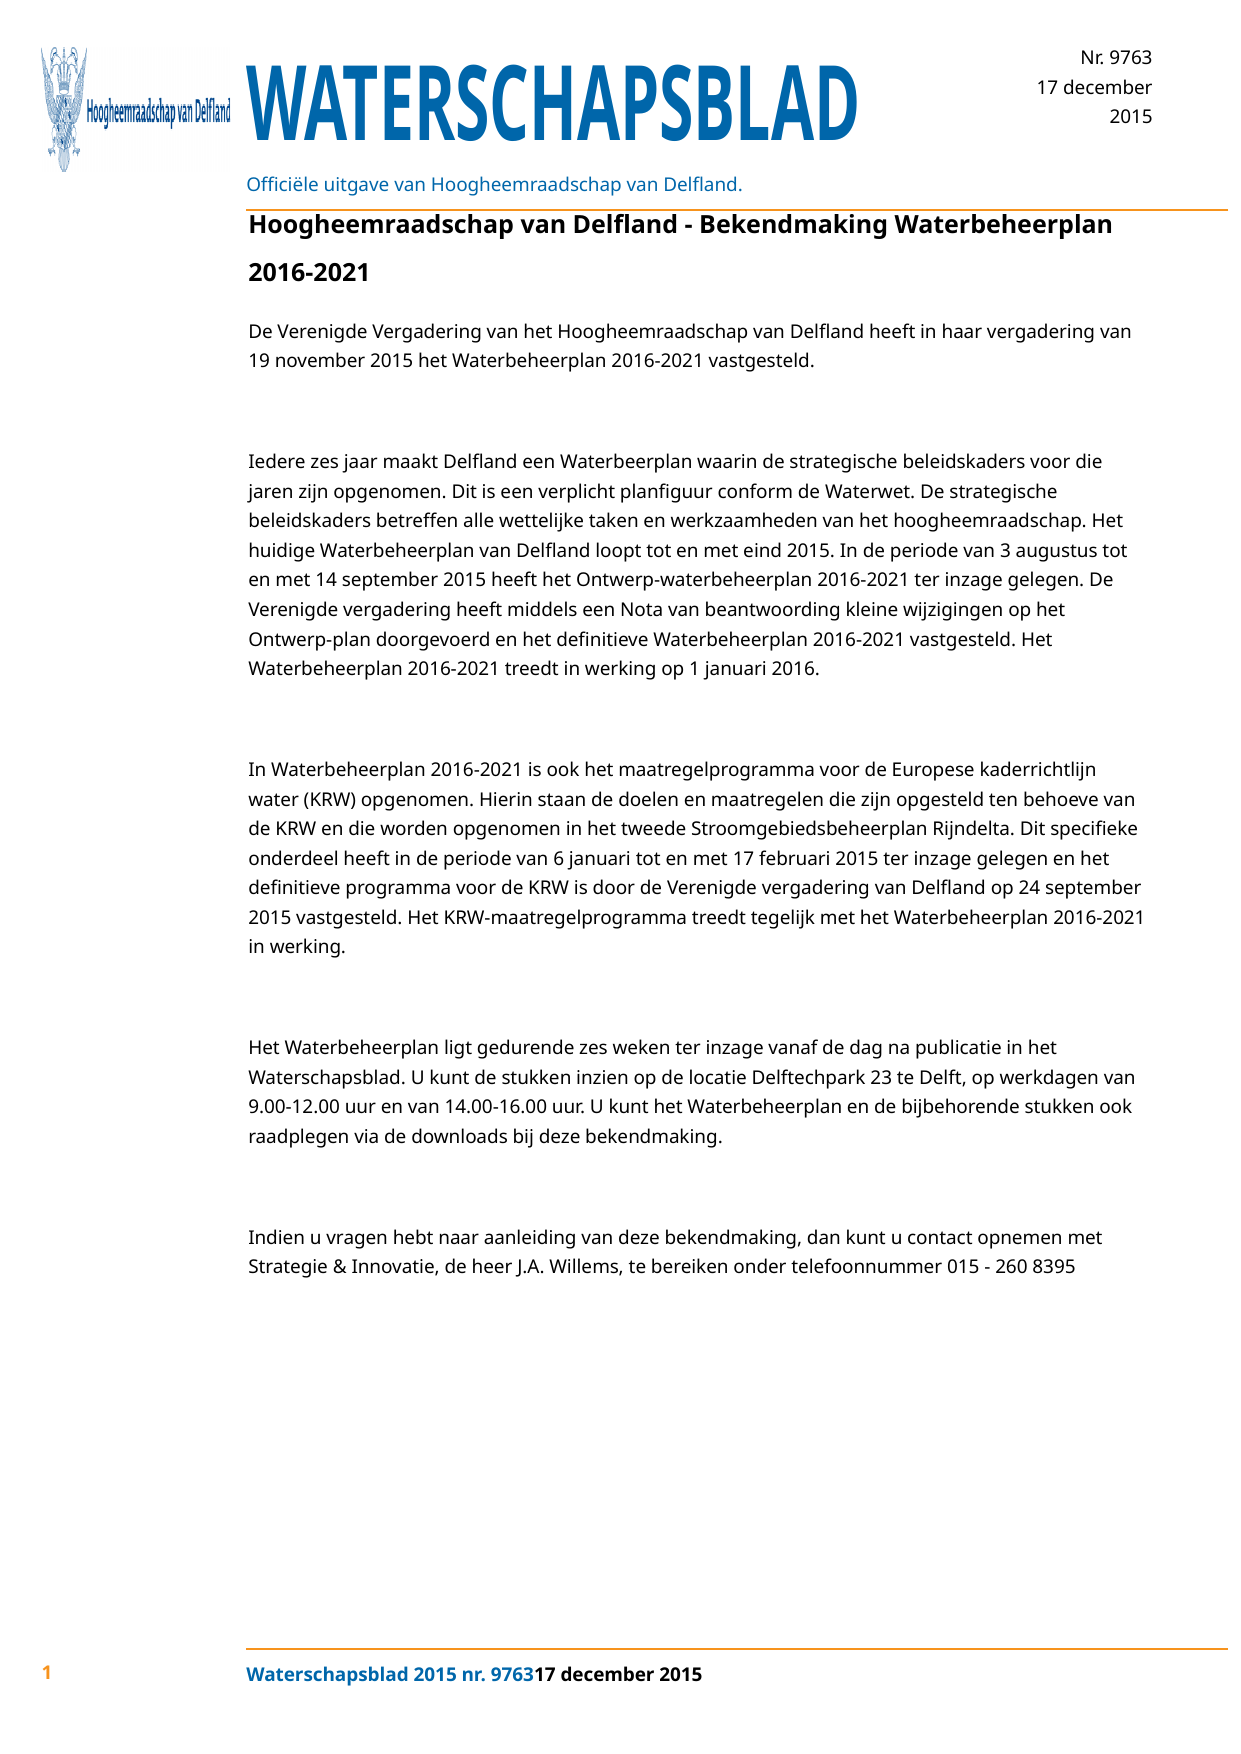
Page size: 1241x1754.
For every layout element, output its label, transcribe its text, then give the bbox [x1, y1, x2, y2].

text In Waterbeheerplan 2016-2021 is ook het maatregelprogramma voor de Europese kaderrichtlijn water (KRW) opgenomen. Hierin staan de doelen en maatregelen die zijn opgesteld ten behoeve van de KRW en die worden opgenomen in het tweede Stroomgebiedsbeheerplan Rijndelta. Dit specifieke onderdeel heeft in de periode van 6 januari tot en met 17 februari 2015 ter inzage gelegen en het definitieve programma voor de KRW is door de Verenigde vergadering van Delfland op 24 september 2015 vastgesteld. Het KRW-maatregelprogramma treedt tegelijk met het Waterbeheerplan 2016-2021 in werking. [248, 756, 1152, 959]
text Iedere zes jaar maakt Delfland een Waterbeerplan waarin de strategische beleidskaders voor die jaren zijn opgenomen. Dit is een verplicht planfiguur conform de Waterwet. De strategische beleidskaders betreffen alle wettelijke taken en werkzaamheden van het hoogheemraadschap. Het huidige Waterbeheerplan van Delfland loopt tot en met eind 2015. In de periode van 3 augustus tot en met 14 september 2015 heeft het Ontwerp-waterbeheerplan 2016-2021 ter inzage gelegen. De Verenigde vergadering heeft middels een Nota van beantwoording kleine wijzigingen op het Ontwerp-plan doorgevoerd en het definitieve Waterbeheerplan 2016-2021 vastgesteld. Het Waterbeheerplan 2016-2021 treedt in werking op 1 januari 2016. [248, 448, 1152, 681]
text De Verenigde Vergadering van het Hoogheemraadschap van Delfland heeft in haar vergadering van 19 november 2015 het Waterbeheerplan 2016-2021 vastgesteld. [248, 318, 1152, 373]
text Indien u vragen hebt naar aanleiding van deze bekendmaking, dan kunt u contact opnemen met Strategie & Innovatie, de heer J.A. Willems, te bereiken onder telefoonnummer 015 - 260 8395 [248, 1224, 1152, 1279]
text Het Waterbeheerplan ligt gedurende zes weken ter inzage vanaf de dag na publicatie in het Waterschapsblad. U kunt de stukken inzien op de locatie Delftechpark 23 te Delft, op werkdagen van 9.00-12.00 uur en van 14.00-16.00 uur. U kunt het Waterbeheerplan en de bijbehorende stukken ook raadplegen via de downloads bij deze bekendmaking. [248, 1034, 1152, 1149]
text Hoogheemraadschap van Delfland - Bekendmaking Waterbeheerplan 2016-2021 [248, 211, 1152, 288]
picture [41, 47, 231, 172]
